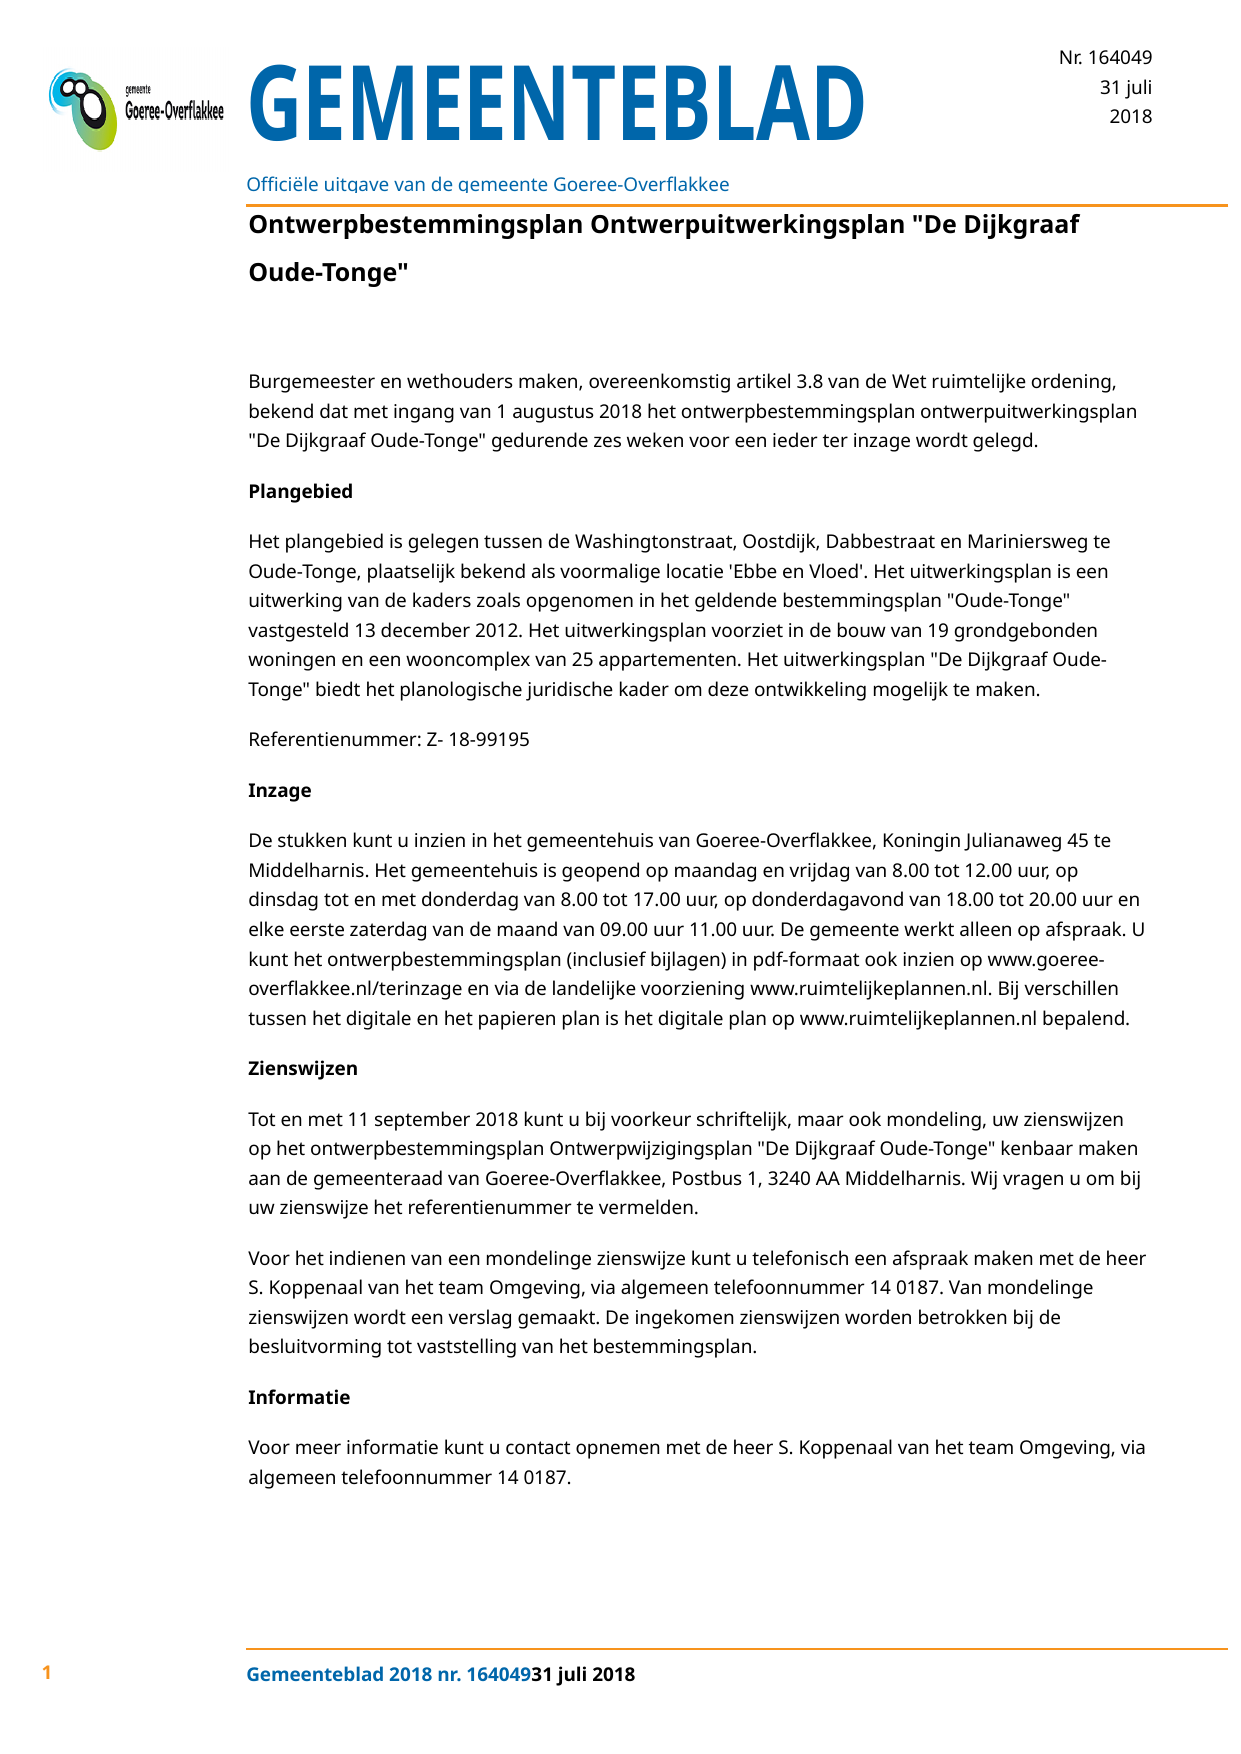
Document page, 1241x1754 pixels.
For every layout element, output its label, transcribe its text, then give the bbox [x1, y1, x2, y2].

text Voor het indienen van een mondelinge zienswijze kunt u telefonisch een afspraak maken met de heer S. Koppenaal van het team Omgeving, via algemeen telefoonnummer 14 0187. Van mondelinge zienswijzen wordt een verslag gemaakt. De ingekomen zienswijzen worden betrokken bij de besluitvorming tot vaststelling van het bestemmingsplan. [248, 1245, 1152, 1359]
text Plangebied [248, 478, 1152, 504]
text Het plangebied is gelegen tussen de Washingtonstraat, Oostdijk, Dabbestraat en Mariniersweg te Oude-Tonge, plaatselijk bekend als voormalige locatie 'Ebbe en Vloed'. Het uitwerkingsplan is een uitwerking van de kaders zoals opgenomen in het geldende bestemmingsplan "Oude-Tonge" vastgesteld 13 december 2012. Het uitwerkingsplan voorziet in de bouw van 19 grondgebonden woningen en een wooncomplex van 25 appartementen. Het uitwerkingsplan "De Dijkgraaf Oude-Tonge" biedt het planologische juridische kader om deze ontwikkeling mogelijk te maken. [248, 528, 1152, 702]
picture [41, 47, 231, 172]
text Ontwerpbestemmingsplan Ontwerpuitwerkingsplan "De Dijkgraaf Oude-Tonge" [248, 207, 1152, 288]
text Informatie [248, 1384, 1152, 1410]
text Burgemeester en wethouders maken, overeenkomstig artikel 3.8 van de Wet ruimtelijke ordening, bekend dat met ingang van 1 augustus 2018 het ontwerpbestemmingsplan ontwerpuitwerkingsplan "De Dijkgraaf Oude-Tonge" gedurende zes weken voor een ieder ter inzage wordt gelegd. [248, 368, 1152, 453]
text Tot en met 11 september 2018 kunt u bij voorkeur schriftelijk, maar ook mondeling, uw zienswijzen op het ontwerpbestemmingsplan Ontwerpwijzigingsplan "De Dijkgraaf Oude-Tonge" kenbaar maken aan de gemeenteraad van Goeree-Overflakkee, Postbus 1, 3240 AA Middelharnis. Wij vragen u om bij uw zienswijze het referentienummer te vermelden. [248, 1106, 1152, 1220]
text Voor meer informatie kunt u contact opnemen met de heer S. Koppenaal van het team Omgeving, via algemeen telefoonnummer 14 0187. [248, 1434, 1152, 1490]
text Inzage [248, 777, 1152, 803]
text Zienswijzen [248, 1055, 1152, 1081]
text Referentienummer: Z- 18-99195 [248, 727, 1152, 752]
text De stukken kunt u inzien in het gemeentehuis van Goeree-Overflakkee, Koningin Julianaweg 45 te Middelharnis. Het gemeentehuis is geopend op maandag en vrijdag van 8.00 tot 12.00 uur, op dinsdag tot en met donderdag van 8.00 tot 17.00 uur, op donderdagavond van 18.00 tot 20.00 uur en elke eerste zaterdag van de maand van 09.00 uur 11.00 uur. De gemeente werkt alleen op afspraak. U kunt het ontwerpbestemmingsplan (inclusief bijlagen) in pdf-formaat ook inzien op www.goeree-overflakkee.nl/terinzage en via de landelijke voorziening www.ruimtelijkeplannen.nl. Bij verschillen tussen het digitale en het papieren plan is het digitale plan op www.ruimtelijkeplannen.nl bepalend. [248, 827, 1152, 1031]
